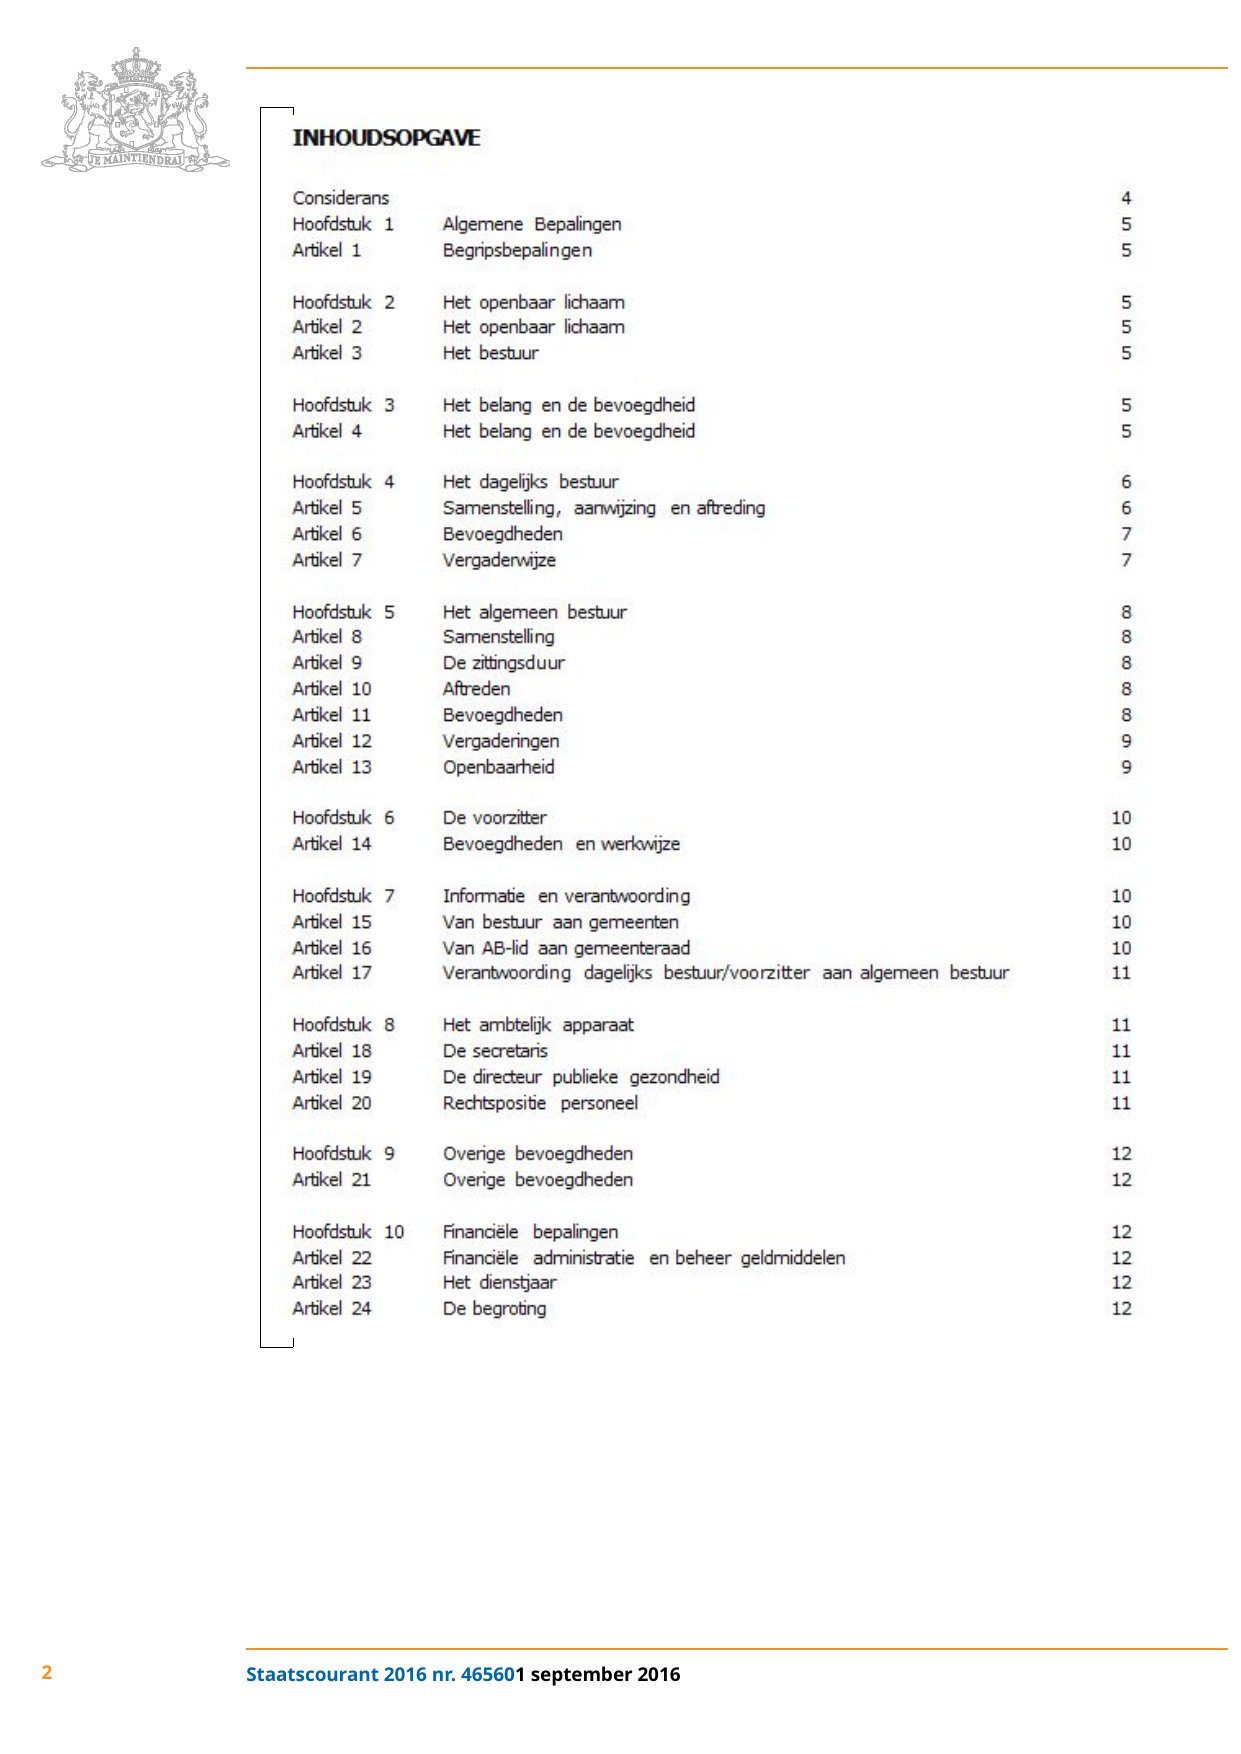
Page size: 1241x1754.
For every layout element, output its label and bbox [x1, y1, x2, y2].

picture [41, 47, 231, 172]
picture [268, 115, 1149, 1338]
